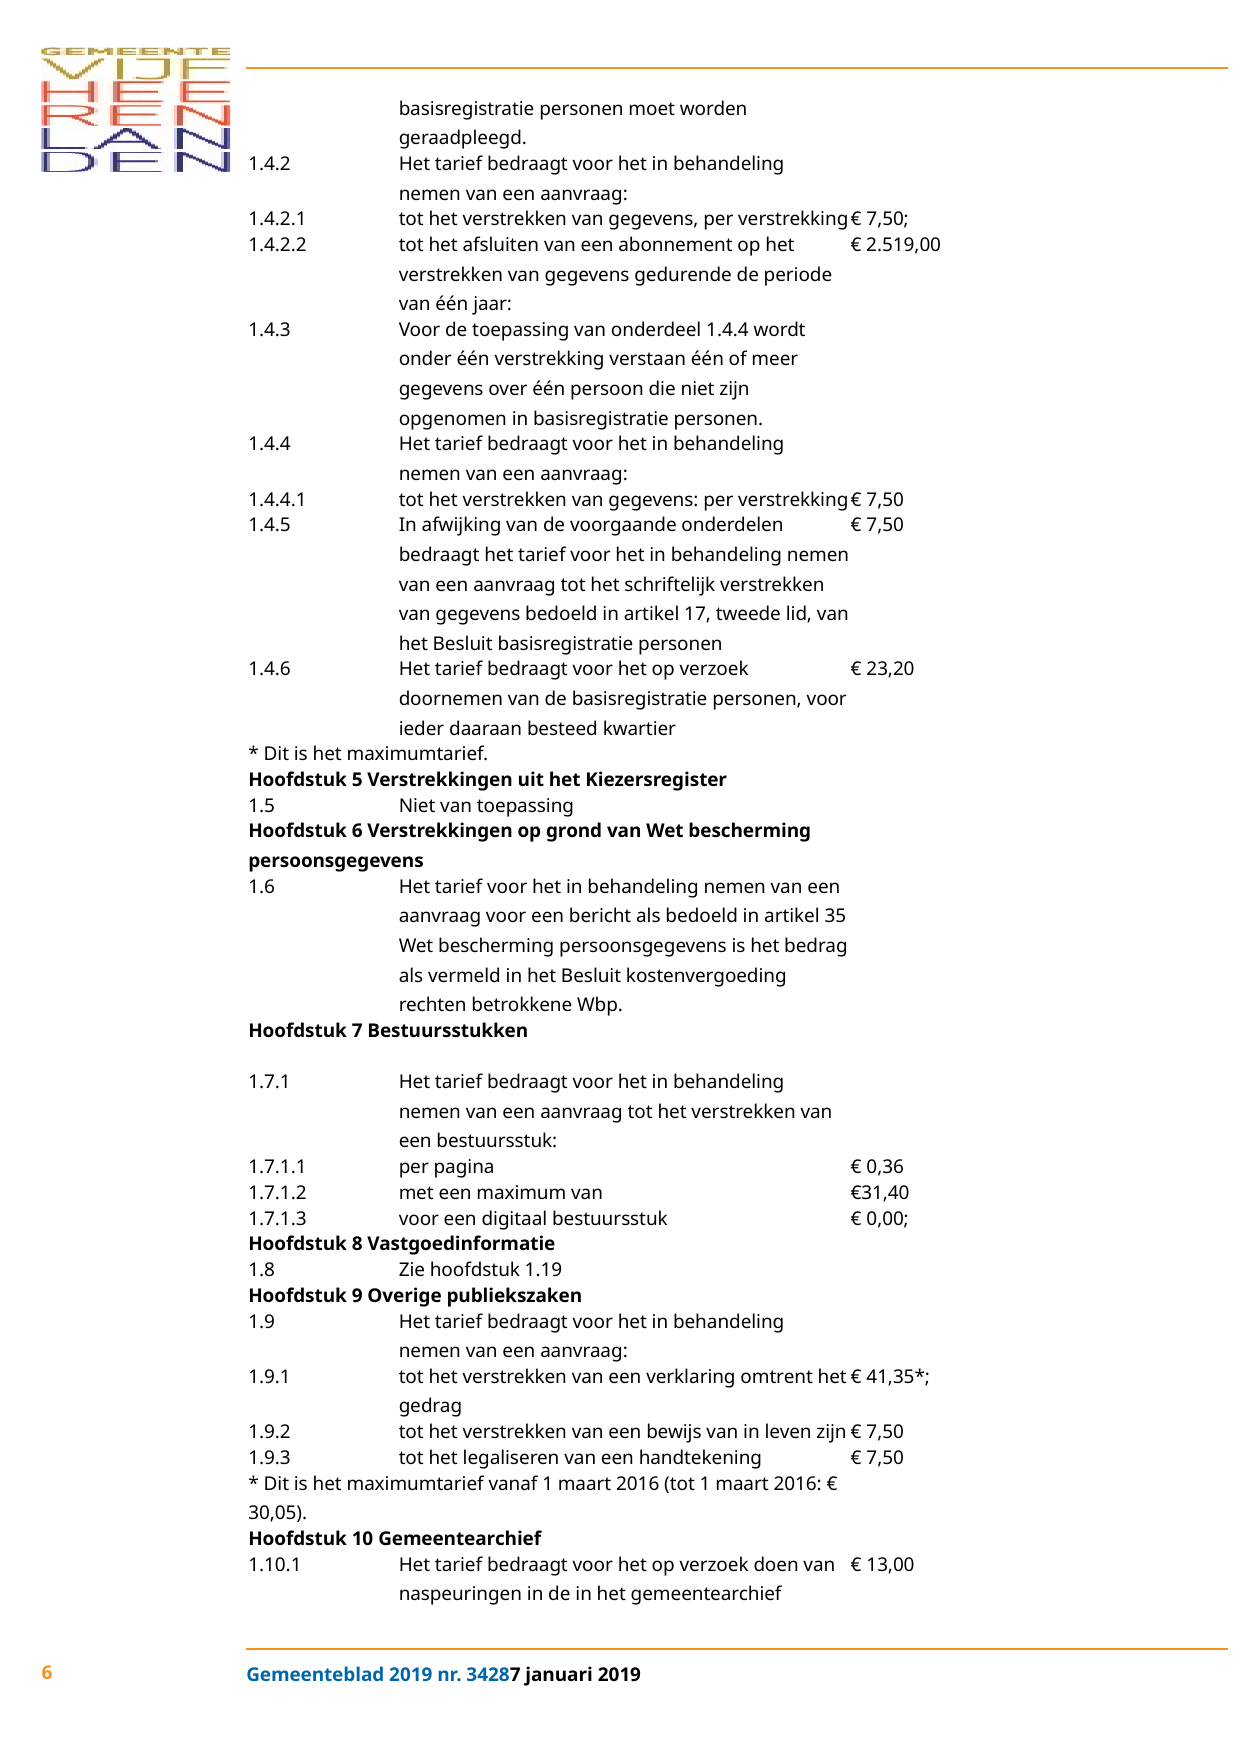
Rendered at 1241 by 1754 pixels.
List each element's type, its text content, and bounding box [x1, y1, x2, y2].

table_cell [850, 150, 1152, 205]
table_cell [850, 431, 1152, 486]
table_cell [850, 1017, 1152, 1043]
table_cell [850, 95, 1152, 150]
table_cell tot het verstrekken van een bewijs van in leven zijn [399, 1419, 850, 1444]
table_cell Voor de toepassing van onderdeel 1.4.4 wordt onder één verstrekking verstaan één of meer gegevens over één persoon die niet zijn opgenomen in basisregistratie personen. [399, 316, 850, 431]
table_cell Het tarief voor het in behandeling nemen van een aanvraag voor een bericht als bedoeld in artikel 35 Wet bescherming persoonsgegevens is het bedrag als vermeld in het Besluit kostenvergoeding rechten betrokkene Wbp. [399, 873, 850, 1017]
table_cell € 0,00; [850, 1205, 1152, 1231]
table_cell Hoofdstuk 5 Verstrekkingen uit het Kiezersregister [248, 766, 850, 792]
table_cell tot het verstrekken van gegevens, per verstrekking [399, 205, 850, 231]
table_cell [248, 1043, 850, 1068]
table_cell 1.4.2 [248, 150, 398, 205]
table_cell 1.4.6 [248, 656, 398, 741]
table_cell Hoofdstuk 6 Verstrekkingen op grond van Wet bescherming persoonsgegevens [248, 818, 850, 873]
table_cell [850, 792, 1152, 818]
table_cell [850, 1231, 1152, 1256]
table_cell 1.7.1.1 [248, 1154, 398, 1179]
table_cell tot het verstrekken van gegevens: per verstrekking [399, 486, 850, 512]
table_cell € 7,50 [850, 486, 1152, 512]
table_cell Het tarief bedraagt voor het op verzoek doen van naspeuringen in de in het gemeentearchief [399, 1551, 850, 1606]
table_cell Zie hoofdstuk 1.19 [399, 1256, 850, 1282]
table_cell [850, 741, 1152, 766]
table_cell 1.5 [248, 792, 398, 818]
table_cell basisregistratie personen moet worden geraadpleegd. [399, 95, 850, 150]
table_cell € 13,00 [850, 1551, 1152, 1606]
table_cell Het tarief bedraagt voor het in behandeling nemen van een aanvraag: [399, 150, 850, 205]
table_cell 1.4.2.2 [248, 231, 398, 316]
picture [41, 47, 231, 172]
table_cell 1.9.2 [248, 1419, 398, 1444]
table_cell 1.10.1 [248, 1551, 398, 1606]
table_cell [850, 818, 1152, 873]
table_cell met een maximum van [399, 1179, 850, 1205]
table_cell * Dit is het maximumtarief. [248, 741, 850, 766]
table_cell [850, 873, 1152, 1017]
table_cell * Dit is het maximumtarief vanaf 1 maart 2016 (tot 1 maart 2016: € 30,05). [248, 1470, 850, 1525]
table_cell per pagina [399, 1154, 850, 1179]
table_cell Het tarief bedraagt voor het in behandeling nemen van een aanvraag: [399, 1308, 850, 1363]
table_cell Het tarief bedraagt voor het op verzoek doornemen van de basisregistratie personen, voor ieder daaraan besteed kwartier [399, 656, 850, 741]
table_cell 1.7.1 [248, 1069, 398, 1153]
table_cell € 7,50 [850, 1444, 1152, 1470]
table_cell tot het verstrekken van een verklaring omtrent het gedrag [399, 1363, 850, 1418]
table_cell 1.4.3 [248, 316, 398, 431]
table_cell In afwijking van de voorgaande onderdelen bedraagt het tarief voor het in behandeling nemen van een aanvraag tot het schriftelijk verstrekken van gegevens bedoeld in artikel 17, tweede lid, van het Besluit basisregistratie personen [399, 512, 850, 656]
table_cell 1.9.3 [248, 1444, 398, 1470]
table_cell € 7,50; [850, 205, 1152, 231]
table_cell tot het legaliseren van een handtekening [399, 1444, 850, 1470]
table_cell 1.4.4 [248, 431, 398, 486]
table_cell voor een digitaal bestuursstuk [399, 1205, 850, 1231]
table_cell tot het afsluiten van een abonnement op het verstrekken van gegevens gedurende de periode van één jaar: [399, 231, 850, 316]
table_cell [850, 316, 1152, 431]
table_cell Niet van toepassing [399, 792, 850, 818]
table_cell [850, 1069, 1152, 1153]
table_cell [850, 1043, 1152, 1068]
table_cell 1.7.1.3 [248, 1205, 398, 1231]
table_cell 1.8 [248, 1256, 398, 1282]
table_cell [850, 1525, 1152, 1551]
table_cell Het tarief bedraagt voor het in behandeling nemen van een aanvraag: [399, 431, 850, 486]
table_cell € 7,50 [850, 1419, 1152, 1444]
table_cell 1.4.4.1 [248, 486, 398, 512]
table_cell [850, 766, 1152, 792]
table_cell € 41,35*; [850, 1363, 1152, 1418]
table_cell 1.9 [248, 1308, 398, 1363]
table_cell Hoofdstuk 10 Gemeentearchief [248, 1525, 850, 1551]
table_cell [850, 1282, 1152, 1308]
table_cell 1.7.1.2 [248, 1179, 398, 1205]
table_cell 1.9.1 [248, 1363, 398, 1418]
table_cell Hoofdstuk 8 Vastgoedinformatie [248, 1231, 850, 1256]
table_cell € 7,50 [850, 512, 1152, 656]
table_cell [850, 1308, 1152, 1363]
table_cell €31,40 [850, 1179, 1152, 1205]
table_cell 1.4.2.1 [248, 205, 398, 231]
table_cell 1.4.5 [248, 512, 398, 656]
table_cell € 23,20 [850, 656, 1152, 741]
table_cell Het tarief bedraagt voor het in behandeling nemen van een aanvraag tot het verstrekken van een bestuursstuk: [399, 1069, 850, 1153]
table_cell [248, 95, 398, 150]
table_cell [850, 1256, 1152, 1282]
table_cell [850, 1470, 1152, 1525]
table_cell € 0,36 [850, 1154, 1152, 1179]
table_cell Hoofdstuk 7 Bestuursstukken [248, 1017, 850, 1043]
table_cell Hoofdstuk 9 Overige publiekszaken [248, 1282, 850, 1308]
table_cell € 2.519,00 [850, 231, 1152, 316]
table_cell 1.6 [248, 873, 398, 1017]
